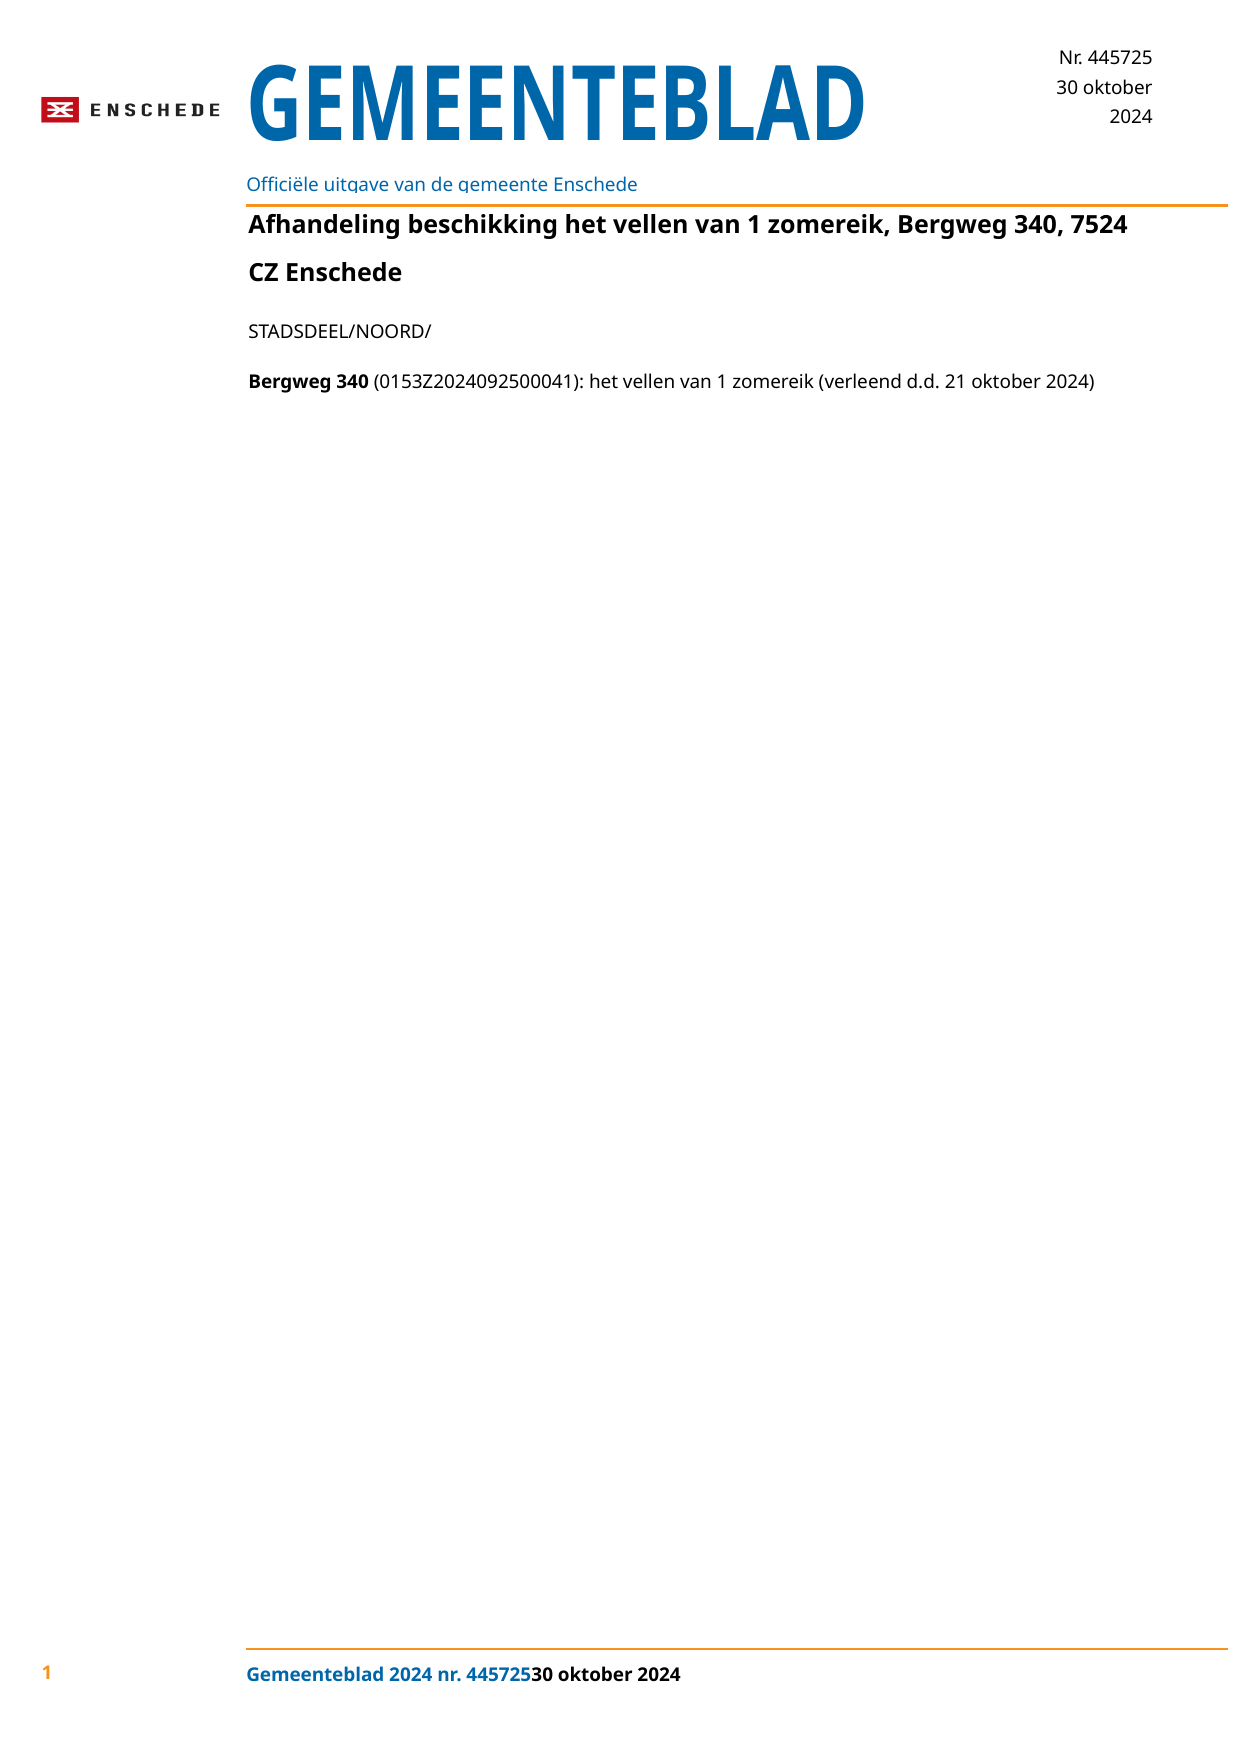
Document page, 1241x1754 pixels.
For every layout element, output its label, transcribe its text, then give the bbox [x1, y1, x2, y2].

text STADSDEEL/NOORD/ [248, 318, 1152, 344]
text Bergweg 340 (0153Z2024092500041): het vellen van 1 zomereik (verleend d.d. 21 oktober 2024) [248, 368, 1152, 394]
text Afhandeling beschikking het vellen van 1 zomereik, Bergweg 340, 7524 CZ Enschede [248, 207, 1152, 288]
picture [41, 47, 231, 172]
